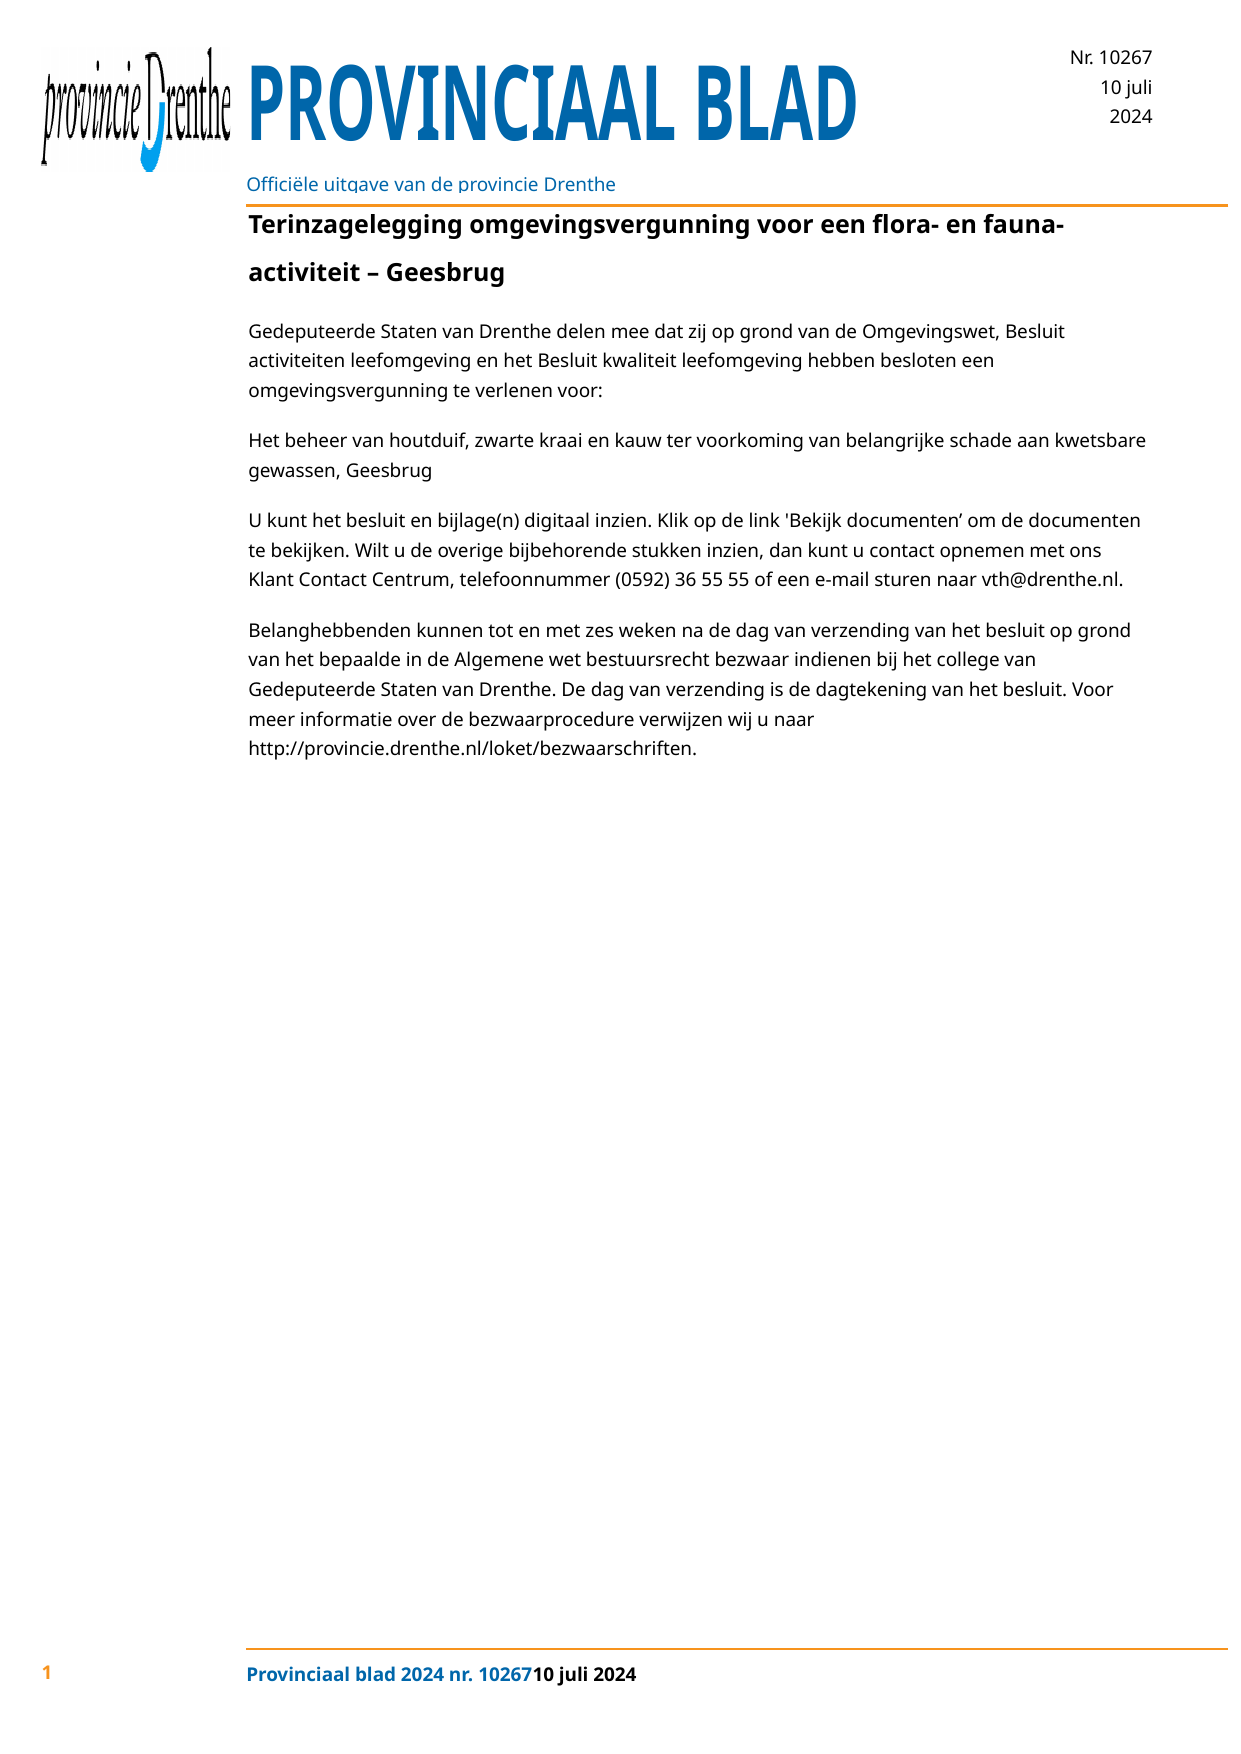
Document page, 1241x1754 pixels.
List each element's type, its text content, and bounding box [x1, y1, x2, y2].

text Belanghebbenden kunnen tot en met zes weken na de dag van verzending van het besluit op grond van het bepaalde in de Algemene wet bestuursrecht bezwaar indienen bij het college van Gedeputeerde Staten van Drenthe. De dag van verzending is de dagtekening van het besluit. Voor meer informatie over de bezwaarprocedure verwijzen wij u naar http://provincie.drenthe.nl/loket/bezwaarschriften. [248, 617, 1152, 761]
text Gedeputeerde Staten van Drenthe delen mee dat zij op grond van de Omgevingswet, Besluit activiteiten leefomgeving en het Besluit kwaliteit leefomgeving hebben besloten een omgevingsvergunning te verlenen voor: [248, 318, 1152, 403]
text U kunt het besluit en bijlage(n) digitaal inzien. Klik op de link 'Bekijk documenten’ om de documenten te bekijken. Wilt u de overige bijbehorende stukken inzien, dan kunt u contact opnemen met ons Klant Contact Centrum, telefoonnummer (0592) 36 55 55 of een e-mail sturen naar vth@drenthe.nl. [248, 507, 1152, 592]
picture [41, 47, 231, 172]
text Terinzagelegging omgevingsvergunning voor een flora- en fauna-activiteit – Geesbrug [248, 207, 1152, 288]
text Het beheer van houtduif, zwarte kraai en kauw ter voorkoming van belangrijke schade aan kwetsbare gewassen, Geesbrug [248, 427, 1152, 483]
